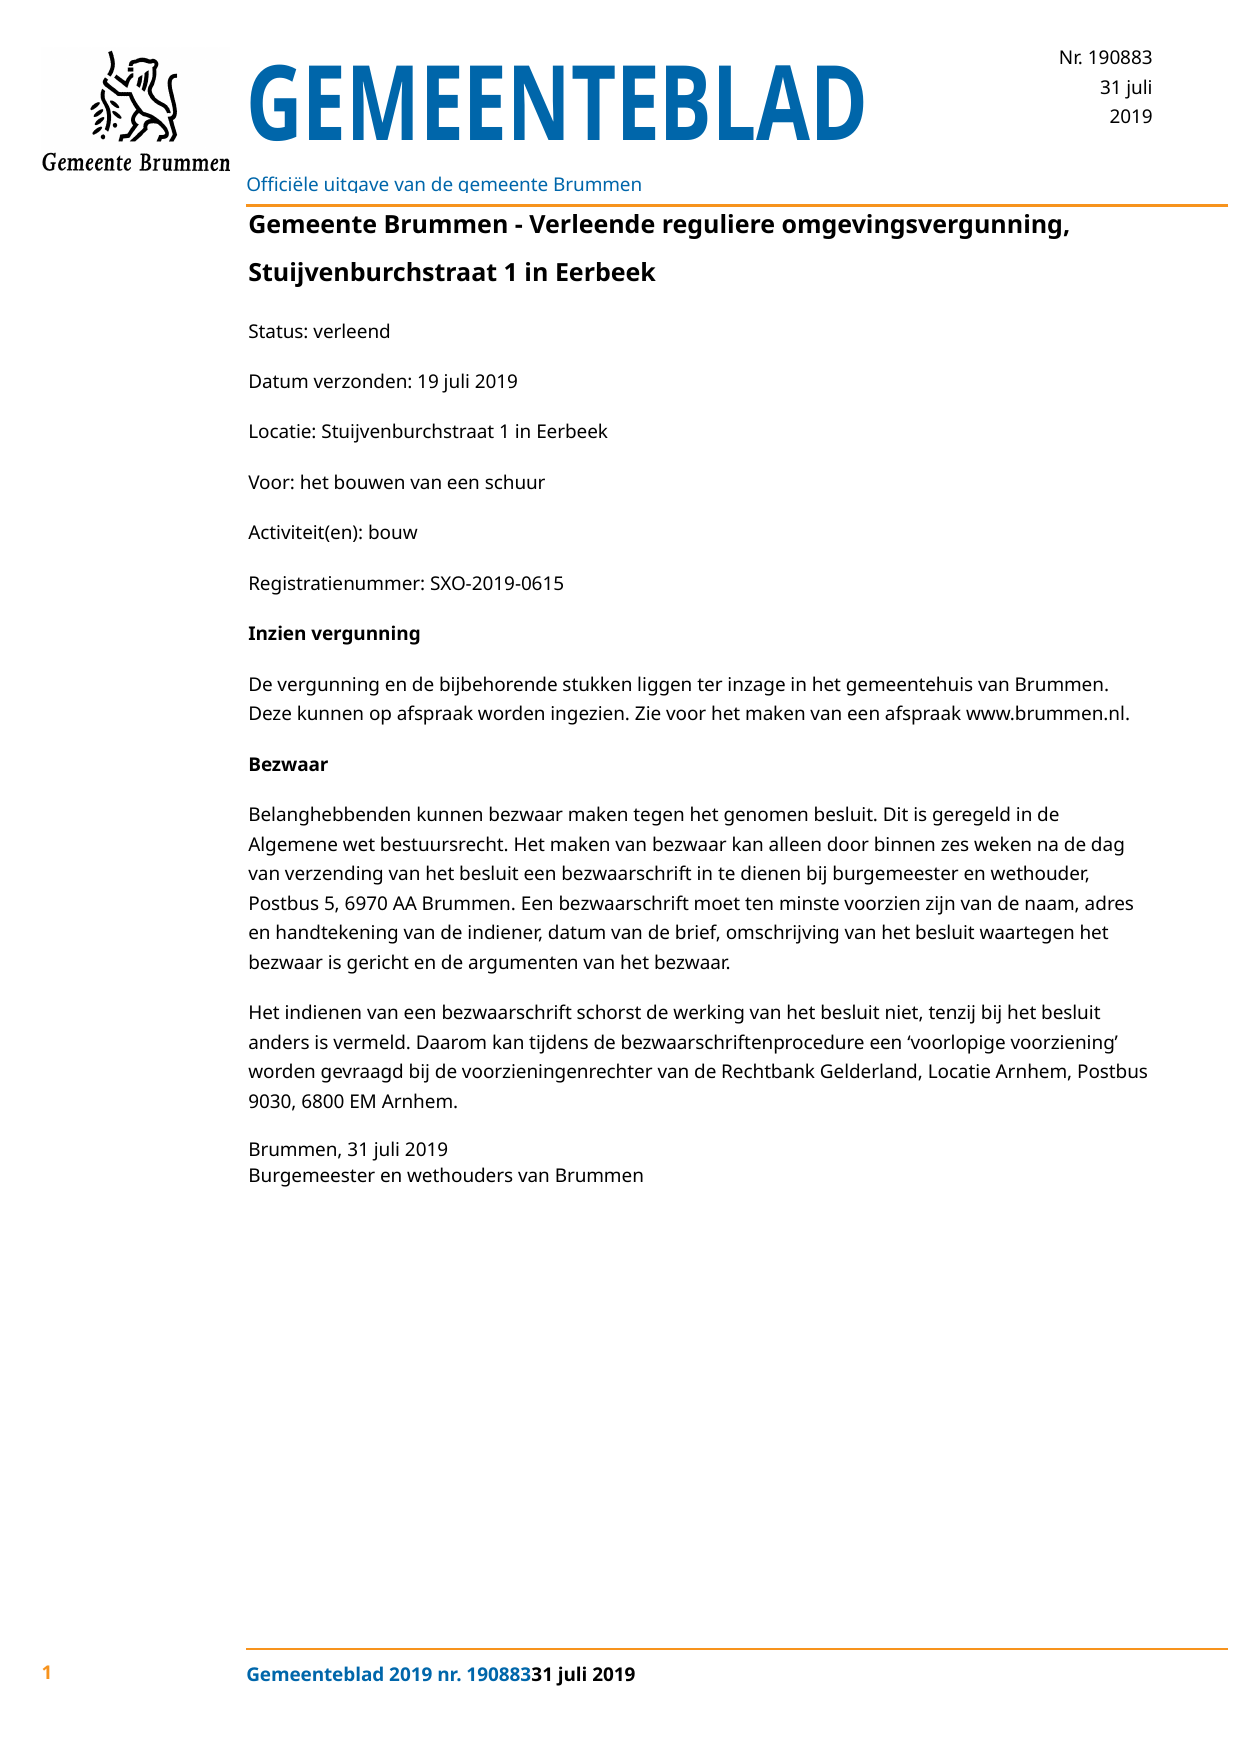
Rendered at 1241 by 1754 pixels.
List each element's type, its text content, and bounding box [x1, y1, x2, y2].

text Het indienen van een bezwaarschrift schorst de werking van het besluit niet, tenzij bij het besluit anders is vermeld. Daarom kan tijdens de bezwaarschriftenprocedure een ‘voorlopige voorziening’ worden gevraagd bij de voorzieningenrechter van de Rechtbank Gelderland, Locatie Arnhem, Postbus 9030, 6800 EM Arnhem. [248, 999, 1152, 1114]
text Locatie: Stuijvenburchstraat 1 in Eerbeek [248, 419, 1152, 444]
text Bezwaar [248, 751, 1152, 777]
text Burgemeester en wethouders van Brummen [248, 1162, 1152, 1188]
text Registratienummer: SXO-2019-0615 [248, 570, 1152, 596]
text Voor: het bouwen van een schuur [248, 469, 1152, 495]
text Inzien vergunning [248, 620, 1152, 646]
text Status: verleend [248, 318, 1152, 344]
text De vergunning en de bijbehorende stukken liggen ter inzage in het gemeentehuis van Brummen. Deze kunnen op afspraak worden ingezien. Zie voor het maken van een afspraak www.brummen.nl. [248, 671, 1152, 726]
text Datum verzonden: 19 juli 2019 [248, 368, 1152, 394]
picture [41, 47, 231, 172]
text Brummen, 31 juli 2019 [248, 1136, 1152, 1162]
text Gemeente Brummen - Verleende reguliere omgevingsvergunning, Stuijvenburchstraat 1 in Eerbeek [248, 207, 1152, 288]
text Activiteit(en): bouw [248, 519, 1152, 545]
text Belanghebbenden kunnen bezwaar maken tegen het genomen besluit. Dit is geregeld in de Algemene wet bestuursrecht. Het maken van bezwaar kan alleen door binnen zes weken na de dag van verzending van het besluit een bezwaarschrift in te dienen bij burgemeester en wethouder, Postbus 5, 6970 AA Brummen. Een bezwaarschrift moet ten minste voorzien zijn van de naam, adres en handtekening van de indiener, datum van de brief, omschrijving van het besluit waartegen het bezwaar is gericht en de argumenten van het bezwaar. [248, 801, 1152, 975]
